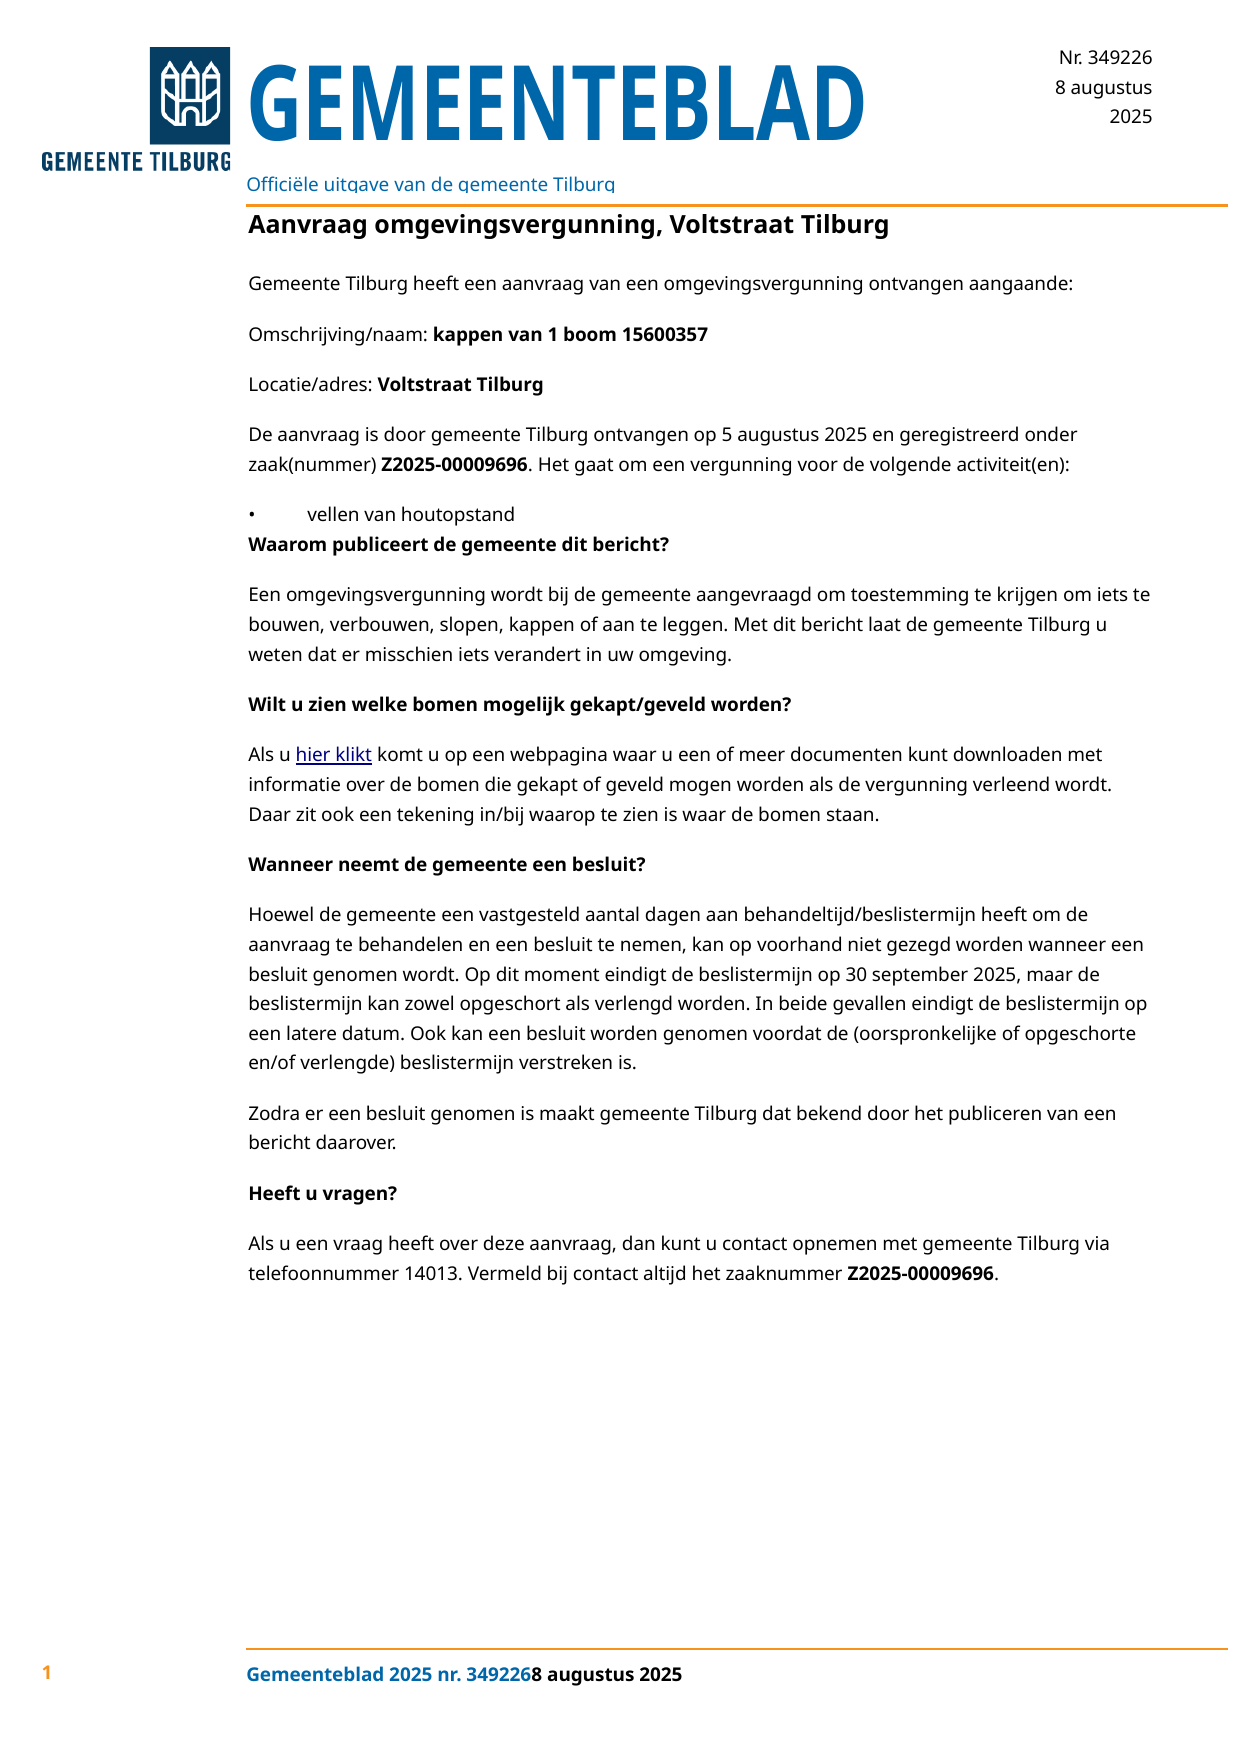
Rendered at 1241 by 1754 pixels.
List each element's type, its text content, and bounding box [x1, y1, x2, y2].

text Omschrijving/naam: kappen van 1 boom 15600357 [248, 321, 1152, 346]
text Gemeente Tilburg heeft een aanvraag van een omgevingsvergunning ontvangen aangaande: [248, 270, 1152, 296]
text Zodra er een besluit genomen is maakt gemeente Tilburg dat bekend door het publiceren van een bericht daarover. [248, 1100, 1152, 1155]
picture [41, 47, 231, 172]
text Aanvraag omgevingsvergunning, Voltstraat Tilburg [248, 207, 1152, 241]
text Als u een vraag heeft over deze aanvraag, dan kunt u contact opnemen met gemeente Tilburg via telefoonnummer 14013. Vermeld bij contact altijd het zaaknummer Z2025-00009696. [248, 1230, 1152, 1286]
list vellen van houtopstand [248, 502, 1152, 527]
text Wilt u zien welke bomen mogelijk gekapt/geveld worden? [248, 691, 1152, 717]
text Waarom publiceert de gemeente dit bericht? [248, 531, 1152, 557]
text Als u hier klikt komt u op een webpagina waar u een of meer documenten kunt downloaden met informatie over de bomen die gekapt of geveld mogen worden als de vergunning verleend wordt. Daar zit ook een tekening in/bij waarop te zien is waar de bomen staan. [248, 742, 1152, 826]
text Heeft u vragen? [248, 1180, 1152, 1206]
text De aanvraag is door gemeente Tilburg ontvangen op 5 augustus 2025 en geregistreerd onder zaak(nummer) Z2025-00009696. Het gaat om een vergunning voor de volgende activiteit(en): [248, 422, 1152, 477]
text Locatie/adres: Voltstraat Tilburg [248, 371, 1152, 397]
text Een omgevingsvergunning wordt bij de gemeente aangevraagd om toestemming te krijgen om iets te bouwen, verbouwen, slopen, kappen of aan te leggen. Met dit bericht laat de gemeente Tilburg u weten dat er misschien iets verandert in uw omgeving. [248, 582, 1152, 666]
text Wanneer neemt de gemeente een besluit? [248, 851, 1152, 877]
text Hoewel de gemeente een vastgesteld aantal dagen aan behandeltijd/beslistermijn heeft om de aanvraag te behandelen en een besluit te nemen, kan op voorhand niet gezegd worden wanneer een besluit genomen wordt. Op dit moment eindigt de beslistermijn op 30 september 2025, maar de beslistermijn kan zowel opgeschort als verlengd worden. In beide gevallen eindigt de beslistermijn op een latere datum. Ook kan een besluit worden genomen voordat de (oorspronkelijke of opgeschorte en/of verlengde) beslistermijn verstreken is. [248, 902, 1152, 1075]
